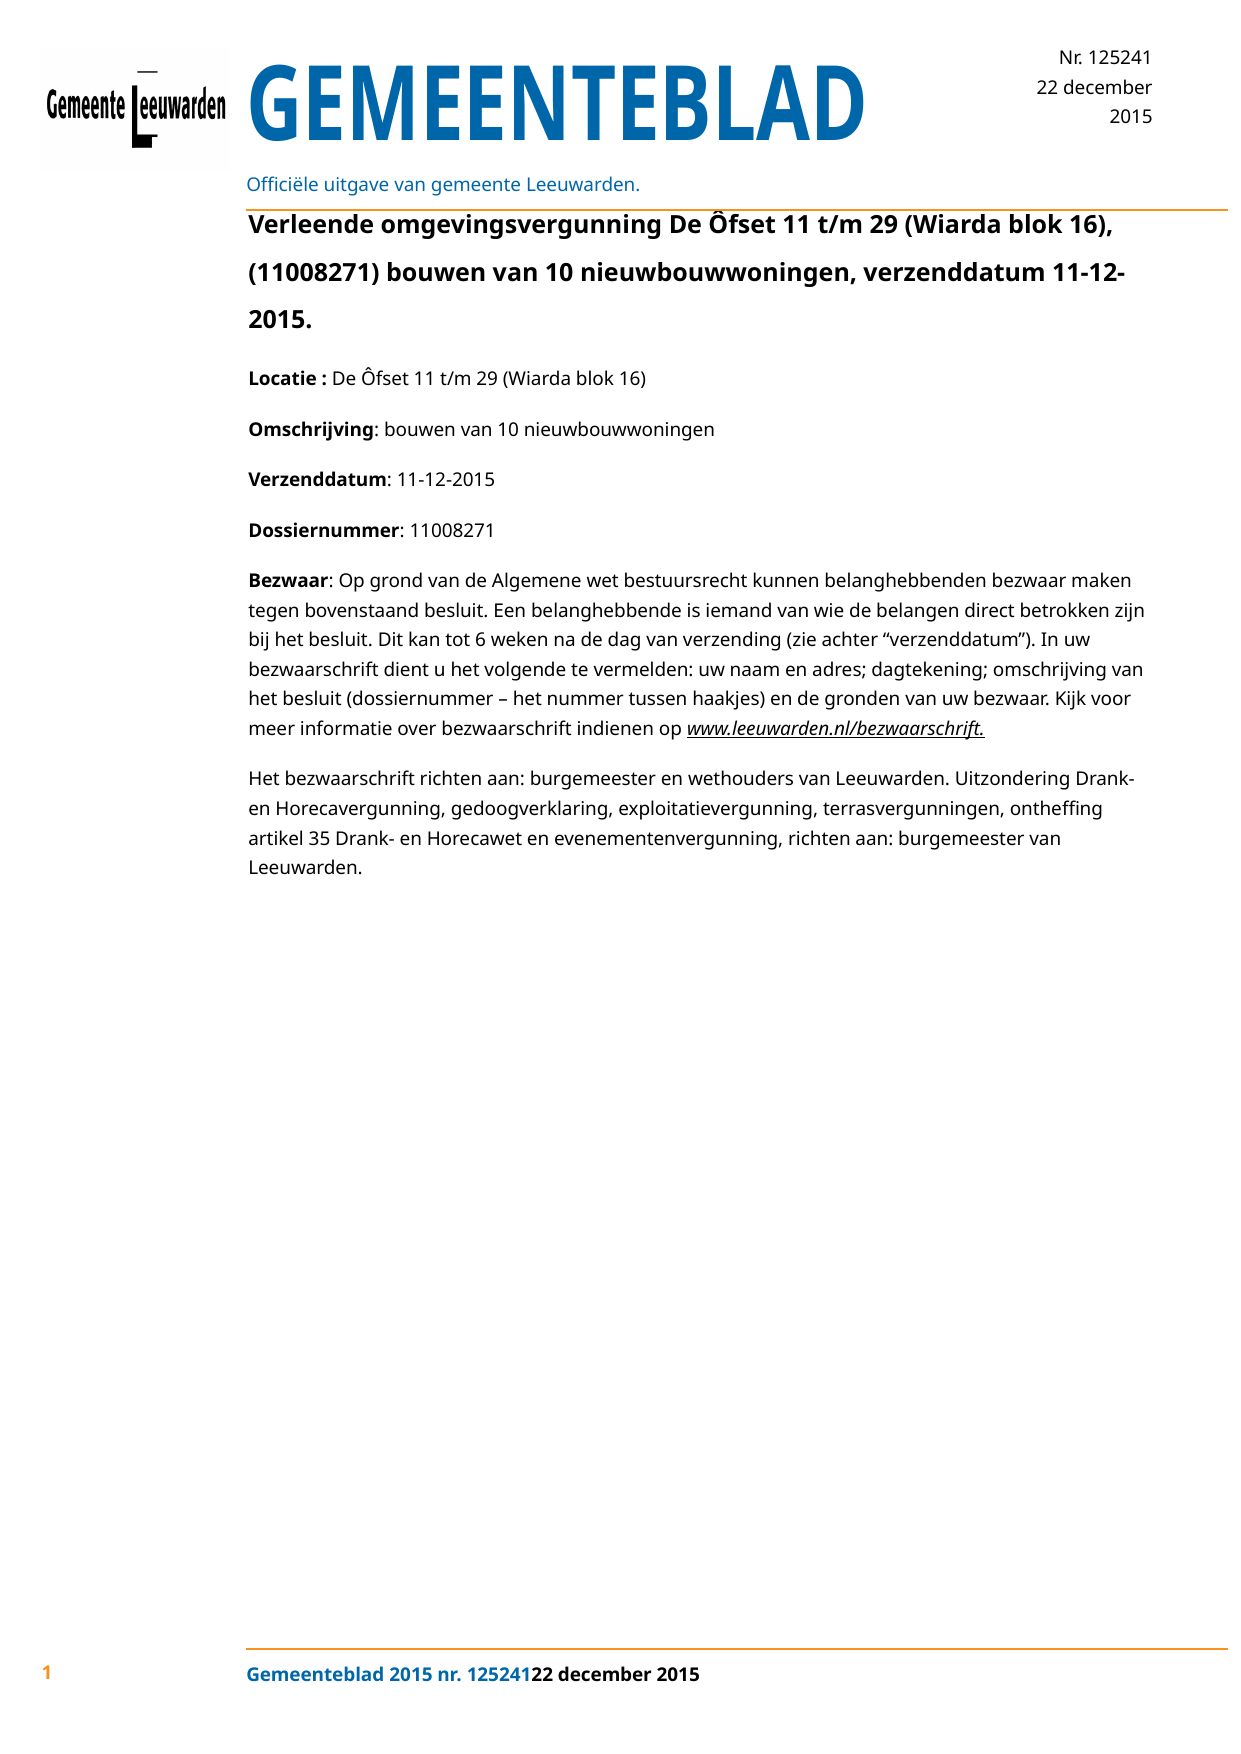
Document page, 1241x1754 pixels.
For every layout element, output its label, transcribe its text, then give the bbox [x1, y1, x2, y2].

text Het bezwaarschrift richten aan: burgemeester en wethouders van Leeuwarden. Uitzondering Drank- en Horecavergunning, gedoogverklaring, exploitatievergunning, terrasvergunningen, ontheffing artikel 35 Drank- en Horecawet en evenementenvergunning, richten aan: burgemeester van Leeuwarden. [248, 766, 1152, 880]
text Bezwaar: Op grond van de Algemene wet bestuursrecht kunnen belanghebbenden bezwaar maken tegen bovenstaand besluit. Een belanghebbende is iemand van wie de belangen direct betrokken zijn bij het besluit. Dit kan tot 6 weken na de dag van verzending (zie achter “verzenddatum”). In uw bezwaarschrift dient u het volgende te vermelden: uw naam en adres; dagtekening; omschrijving van het besluit (dossiernummer – het nummer tussen haakjes) en de gronden van uw bezwaar. Kijk voor meer informatie over bezwaarschrift indienen op www.leeuwarden.nl/bezwaarschrift. [248, 567, 1152, 741]
text Verleende omgevingsvergunning De Ôfset 11 t/m 29 (Wiarda blok 16), (11008271) bouwen van 10 nieuwbouwwoningen, verzenddatum 11-12-2015. [248, 211, 1152, 336]
text Locatie : De Ôfset 11 t/m 29 (Wiarda blok 16) [248, 366, 1152, 391]
picture [41, 47, 231, 172]
text Verzenddatum: 11-12-2015 [248, 466, 1152, 492]
text Dossiernummer: 11008271 [248, 517, 1152, 542]
text Omschrijving: bouwen van 10 nieuwbouwwoningen [248, 416, 1152, 442]
